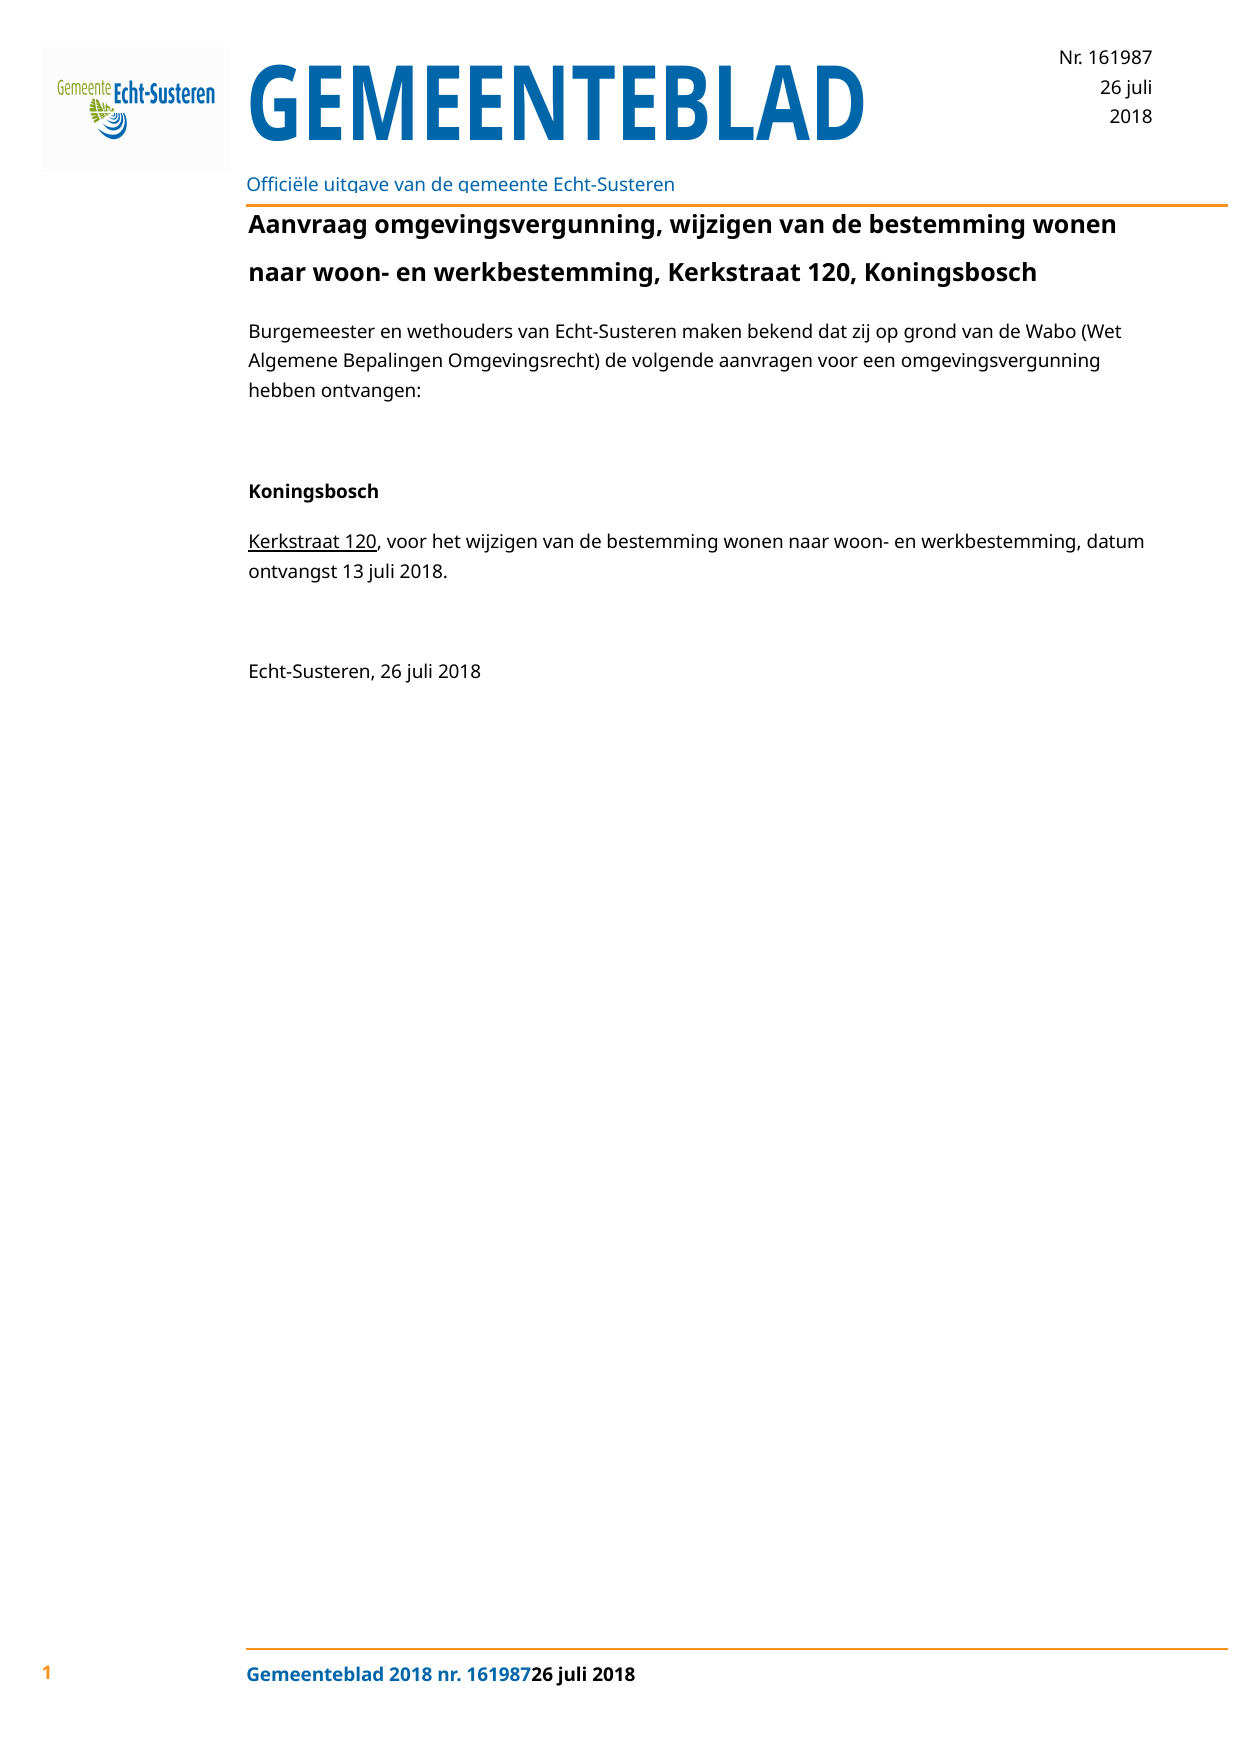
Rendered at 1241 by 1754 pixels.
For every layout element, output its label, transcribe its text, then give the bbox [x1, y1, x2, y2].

text Burgemeester en wethouders van Echt-Susteren maken bekend dat zij op grond van de Wabo (Wet Algemene Bepalingen Omgevingsrecht) de volgende aanvragen voor een omgevingsvergunning hebben ontvangen: [248, 318, 1152, 403]
picture [41, 47, 231, 172]
text Aanvraag omgevingsvergunning, wijzigen van de bestemming wonen naar woon- en werkbestemming, Kerkstraat 120, Koningsbosch [248, 207, 1152, 288]
text Koningsbosch [248, 478, 1152, 504]
text Kerkstraat 120, voor het wijzigen van de bestemming wonen naar woon- en werkbestemming, datum ontvangst 13 juli 2018. [248, 528, 1152, 584]
text Echt-Susteren, 26 juli 2018 [248, 659, 1152, 684]
